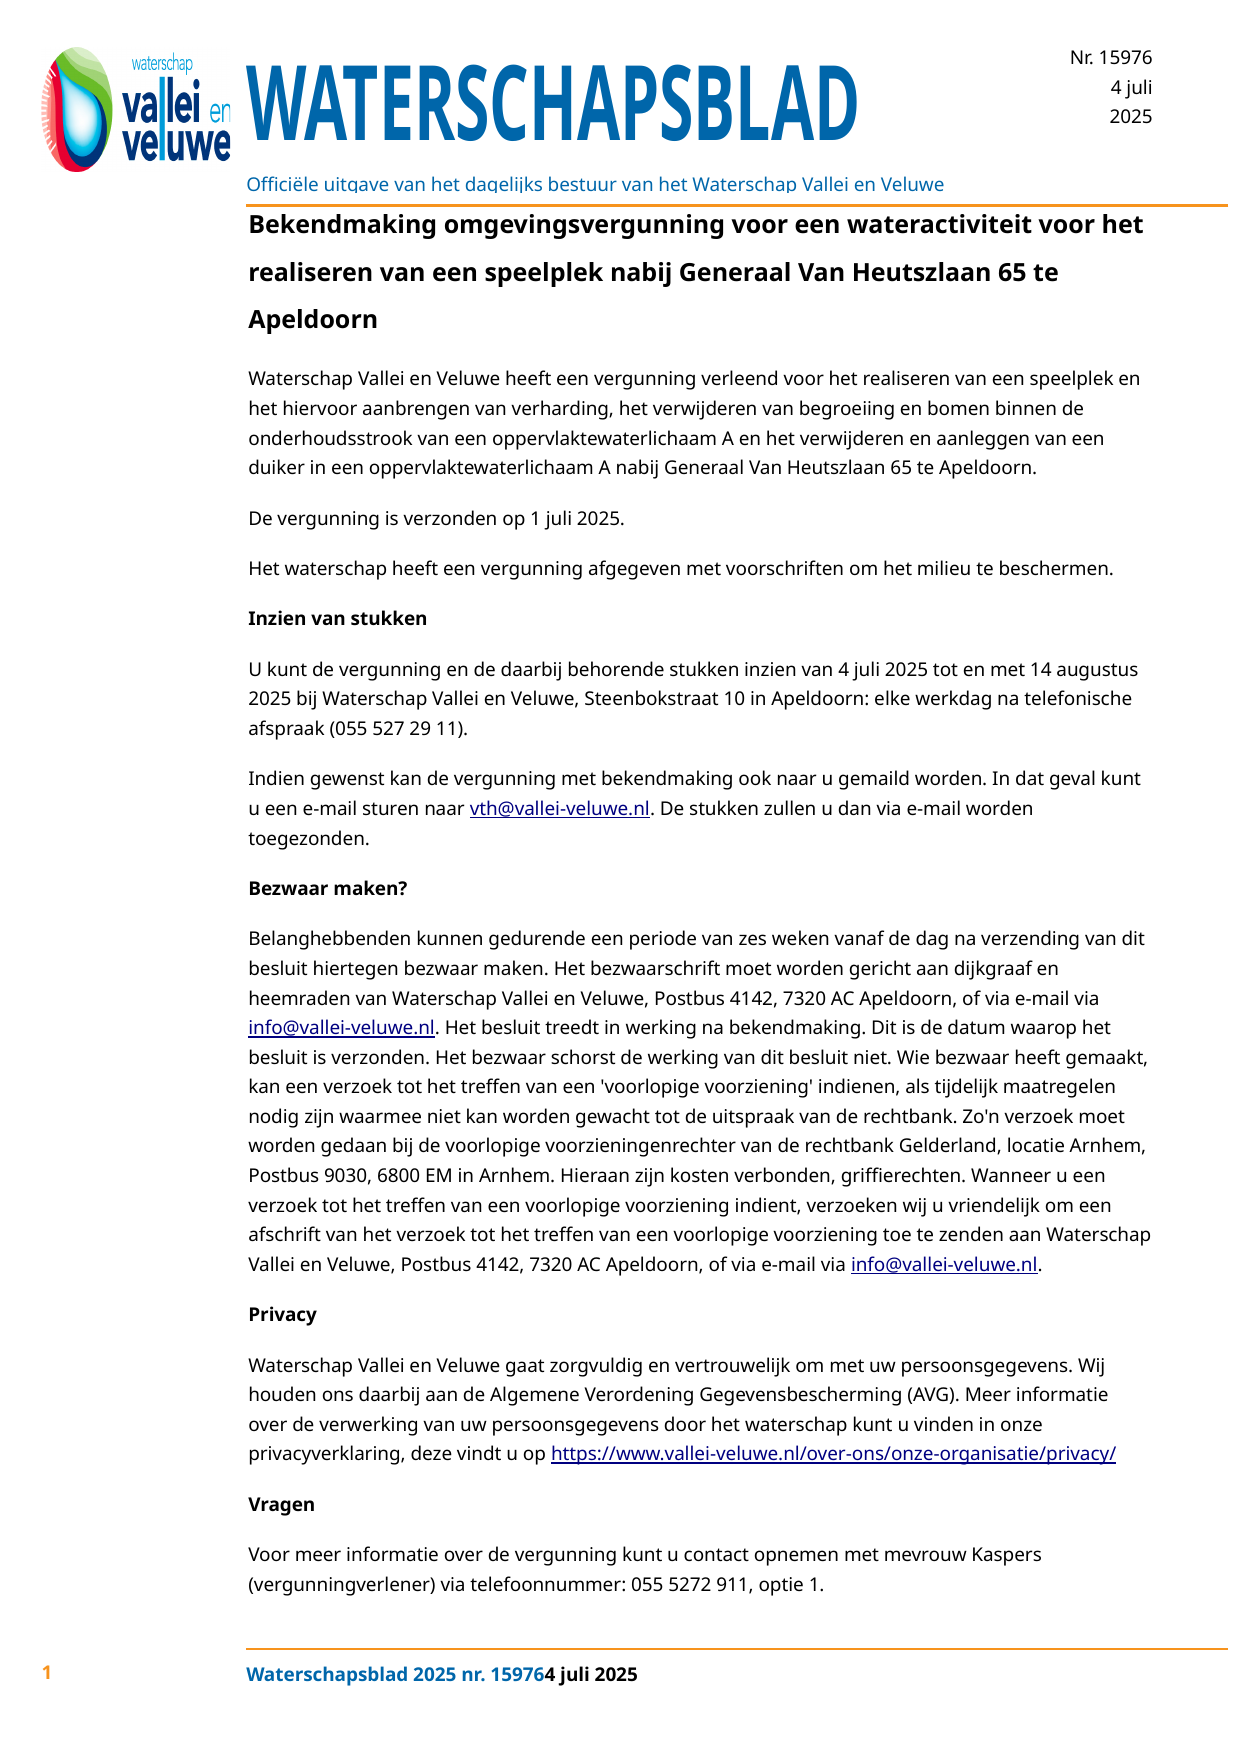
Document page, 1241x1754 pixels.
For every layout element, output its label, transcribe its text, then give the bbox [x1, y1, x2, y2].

text Belanghebbenden kunnen gedurende een periode van zes weken vanaf de dag na verzending van dit besluit hiertegen bezwaar maken. Het bezwaarschrift moet worden gericht aan dijkgraaf en heemraden van Waterschap Vallei en Veluwe, Postbus 4142, 7320 AC Apeldoorn, of via e-mail via info@vallei-veluwe.nl. Het besluit treedt in werking na bekendmaking. Dit is de datum waarop het besluit is verzonden. Het bezwaar schorst de werking van dit besluit niet. Wie bezwaar heeft gemaakt, kan een verzoek tot het treffen van een 'voorlopige voorziening' indienen, als tijdelijk maatregelen nodig zijn waarmee niet kan worden gewacht tot de uitspraak van de rechtbank. Zo'n verzoek moet worden gedaan bij de voorlopige voorzieningenrechter van de rechtbank Gelderland, locatie Arnhem, Postbus 9030, 6800 EM in Arnhem. Hieraan zijn kosten verbonden, griffierechten. Wanneer u een verzoek tot het treffen van een voorlopige voorziening indient, verzoeken wij u vriendelijk om een afschrift van het verzoek tot het treffen van een voorlopige voorziening toe te zenden aan Waterschap Vallei en Veluwe, Postbus 4142, 7320 AC Apeldoorn, of via e-mail via info@vallei-veluwe.nl. [248, 926, 1152, 1277]
text Bekendmaking omgevingsvergunning voor een wateractiviteit voor het realiseren van een speelplek nabij Generaal Van Heutszlaan 65 te Apeldoorn [248, 207, 1152, 336]
picture [41, 47, 231, 172]
text De vergunning is verzonden op 1 juli 2025. [248, 505, 1152, 530]
text Waterschap Vallei en Veluwe heeft een vergunning verleend voor het realiseren van een speelplek en het hiervoor aanbrengen van verharding, het verwijderen van begroeiing en bomen binnen de onderhoudsstrook van een oppervlaktewaterlichaam A en het verwijderen en aanleggen van een duiker in een oppervlaktewaterlichaam A nabij Generaal Van Heutszlaan 65 te Apeldoorn. [248, 366, 1152, 480]
text Privacy [248, 1301, 1152, 1327]
text Indien gewenst kan de vergunning met bekendmaking ook naar u gemaild worden. In dat geval kunt u een e-mail sturen naar vth@vallei-veluwe.nl. De stukken zullen u dan via e-mail worden toegezonden. [248, 766, 1152, 850]
text Het waterschap heeft een vergunning afgegeven met voorschriften om het milieu te beschermen. [248, 555, 1152, 581]
text Voor meer informatie over de vergunning kunt u contact opnemen met mevrouw Kaspers (vergunningverlener) via telefoonnummer: 055 5272 911, optie 1. [248, 1541, 1152, 1597]
text Inzien van stukken [248, 606, 1152, 631]
text Vragen [248, 1491, 1152, 1517]
text U kunt de vergunning en de daarbij behorende stukken inzien van 4 juli 2025 tot en met 14 augustus 2025 bij Waterschap Vallei en Veluwe, Steenbokstraat 10 in Apeldoorn: elke werkdag na telefonische afspraak (055 527 29 11). [248, 656, 1152, 741]
text Bezwaar maken? [248, 875, 1152, 901]
text Waterschap Vallei en Veluwe gaat zorgvuldig en vertrouwelijk om met uw persoonsgegevens. Wij houden ons daarbij aan de Algemene Verordening Gegevensbescherming (AVG). Meer informatie over de verwerking van uw persoonsgegevens door het waterschap kunt u vinden in onze privacyverklaring, deze vindt u op https://www.vallei-veluwe.nl/over-ons/onze-organisatie/privacy/ [248, 1352, 1152, 1466]
